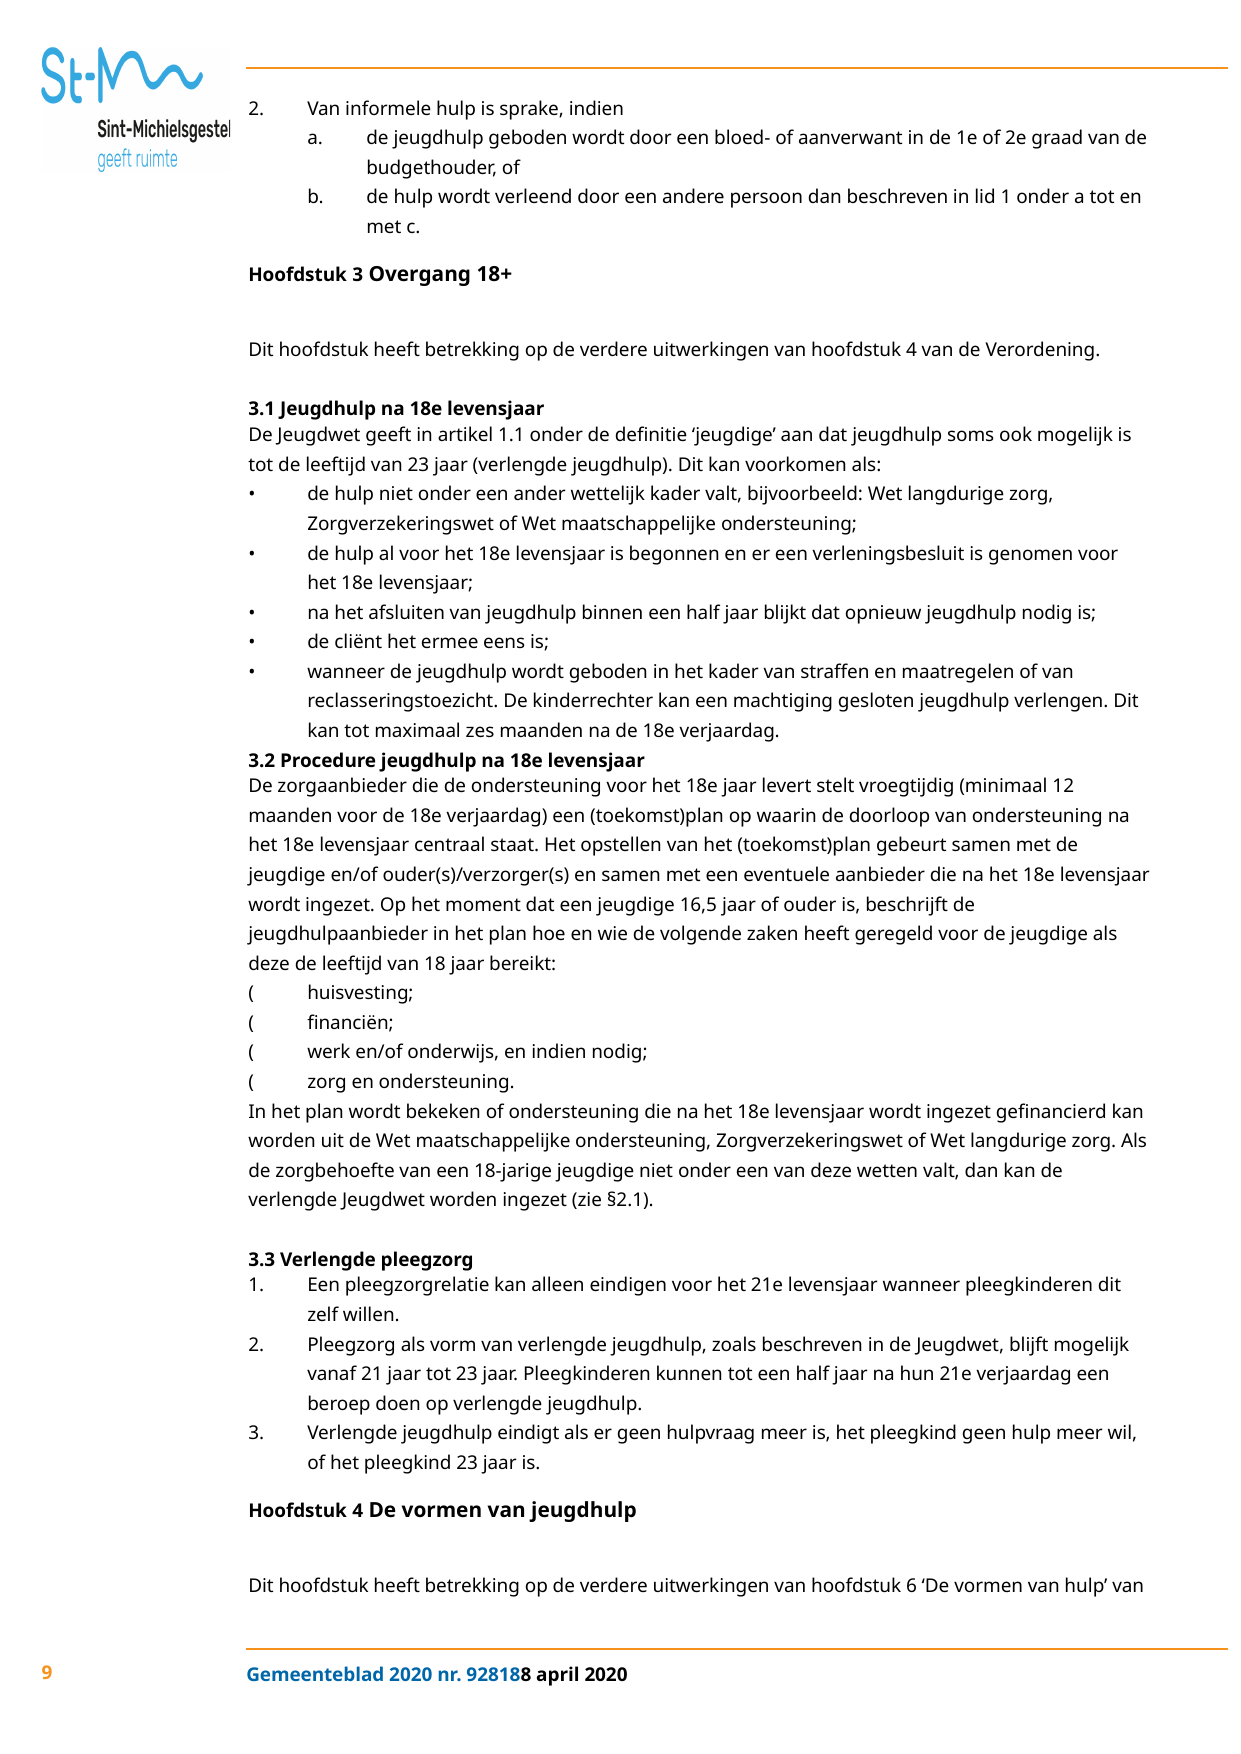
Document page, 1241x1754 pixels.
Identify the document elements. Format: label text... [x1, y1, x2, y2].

list de hulp niet onder een ander wettelijk kader valt, bijvoorbeeld: Wet langdurige zorg, Zorgverzekeringswet of Wet maatschappelijke ondersteuning; [248, 481, 1152, 536]
list Van informele hulp is sprake, indien [248, 95, 1152, 121]
list huisvesting; [248, 979, 1152, 1005]
picture [41, 47, 231, 172]
text De Jeugdwet geeft in artikel 1.1 onder de definitie ‘jeugdige’ aan dat jeugdhulp soms ook mogelijk is tot de leeftijd van 23 jaar (verlengde jeugdhulp). Dit kan voorkomen als: [248, 421, 1152, 477]
text Hoofdstuk 3 Overgang 18+ [248, 259, 1152, 287]
list de hulp wordt verleend door een andere persoon dan beschreven in lid 1 onder a tot en met c. [307, 183, 1152, 239]
list Een pleegzorgrelatie kan alleen eindigen voor het 21e levensjaar wanneer pleegkinderen dit zelf willen. [248, 1272, 1152, 1327]
list Verlengde jeugdhulp eindigt als er geen hulpvraag meer is, het pleegkind geen hulp meer wil, of het pleegkind 23 jaar is. [248, 1419, 1152, 1475]
list financiën; [248, 1009, 1152, 1035]
list de cliënt het ermee eens is; [248, 628, 1152, 654]
text 3.2 Procedure jeugdhulp na 18e levensjaar [248, 747, 1152, 772]
list Pleegzorg als vorm van verlengde jeugdhulp, zoals beschreven in de Jeugdwet, blijft mogelijk vanaf 21 jaar tot 23 jaar. Pleegkinderen kunnen tot een half jaar na hun 21e verjaardag een beroep doen op verlengde jeugdhulp. [248, 1331, 1152, 1416]
text Dit hoofdstuk heeft betrekking op de verdere uitwerkingen van hoofdstuk 6 ‘De vormen van hulp’ van [248, 1572, 1152, 1598]
list na het afsluiten van jeugdhulp binnen een half jaar blijkt dat opnieuw jeugdhulp nodig is; [248, 599, 1152, 624]
list de jeugdhulp geboden wordt door een bloed- of aanverwant in de 1e of 2e graad van de budgethouder, of [307, 124, 1152, 180]
text In het plan wordt bekeken of ondersteuning die na het 18e levensjaar wordt ingezet gefinancierd kan worden uit de Wet maatschappelijke ondersteuning, Zorgverzekeringswet of Wet langdurige zorg. Als de zorgbehoefte van een 18-jarige jeugdige niet onder een van deze wetten valt, dan kan de verlengde Jeugdwet worden ingezet (zie §2.1). [248, 1098, 1152, 1212]
text Dit hoofdstuk heeft betrekking op de verdere uitwerkingen van hoofdstuk 4 van de Verordening. [248, 336, 1152, 362]
list zorg en ondersteuning. [248, 1068, 1152, 1094]
list de hulp al voor het 18e levensjaar is begonnen en er een verleningsbesluit is genomen voor het 18e levensjaar; [248, 540, 1152, 595]
list werk en/of onderwijs, en indien nodig; [248, 1039, 1152, 1064]
text 3.3 Verlengde pleegzorg [248, 1246, 1152, 1272]
text 3.1 Jeugdhulp na 18e levensjaar [248, 396, 1152, 421]
list wanneer de jeugdhulp wordt geboden in het kader van straffen en maatregelen of van reclasseringstoezicht. De kinderrechter kan een machtiging gesloten jeugdhulp verlengen. Dit kan tot maximaal zes maanden na de 18e verjaardag. [248, 658, 1152, 743]
text Hoofdstuk 4 De vormen van jeugdhulp [248, 1495, 1152, 1523]
text De zorgaanbieder die de ondersteuning voor het 18e jaar levert stelt vroegtijdig (minimaal 12 maanden voor de 18e verjaardag) een (toekomst)plan op waarin de doorloop van ondersteuning na het 18e levensjaar centraal staat. Het opstellen van het (toekomst)plan gebeurt samen met de jeugdige en/of ouder(s)/verzorger(s) en samen met een eventuele aanbieder die na het 18e levensjaar wordt ingezet. Op het moment dat een jeugdige 16,5 jaar of ouder is, beschrijft de jeugdhulpaanbieder in het plan hoe en wie de volgende zaken heeft geregeld voor de jeugdige als deze de leeftijd van 18 jaar bereikt: [248, 772, 1152, 976]
